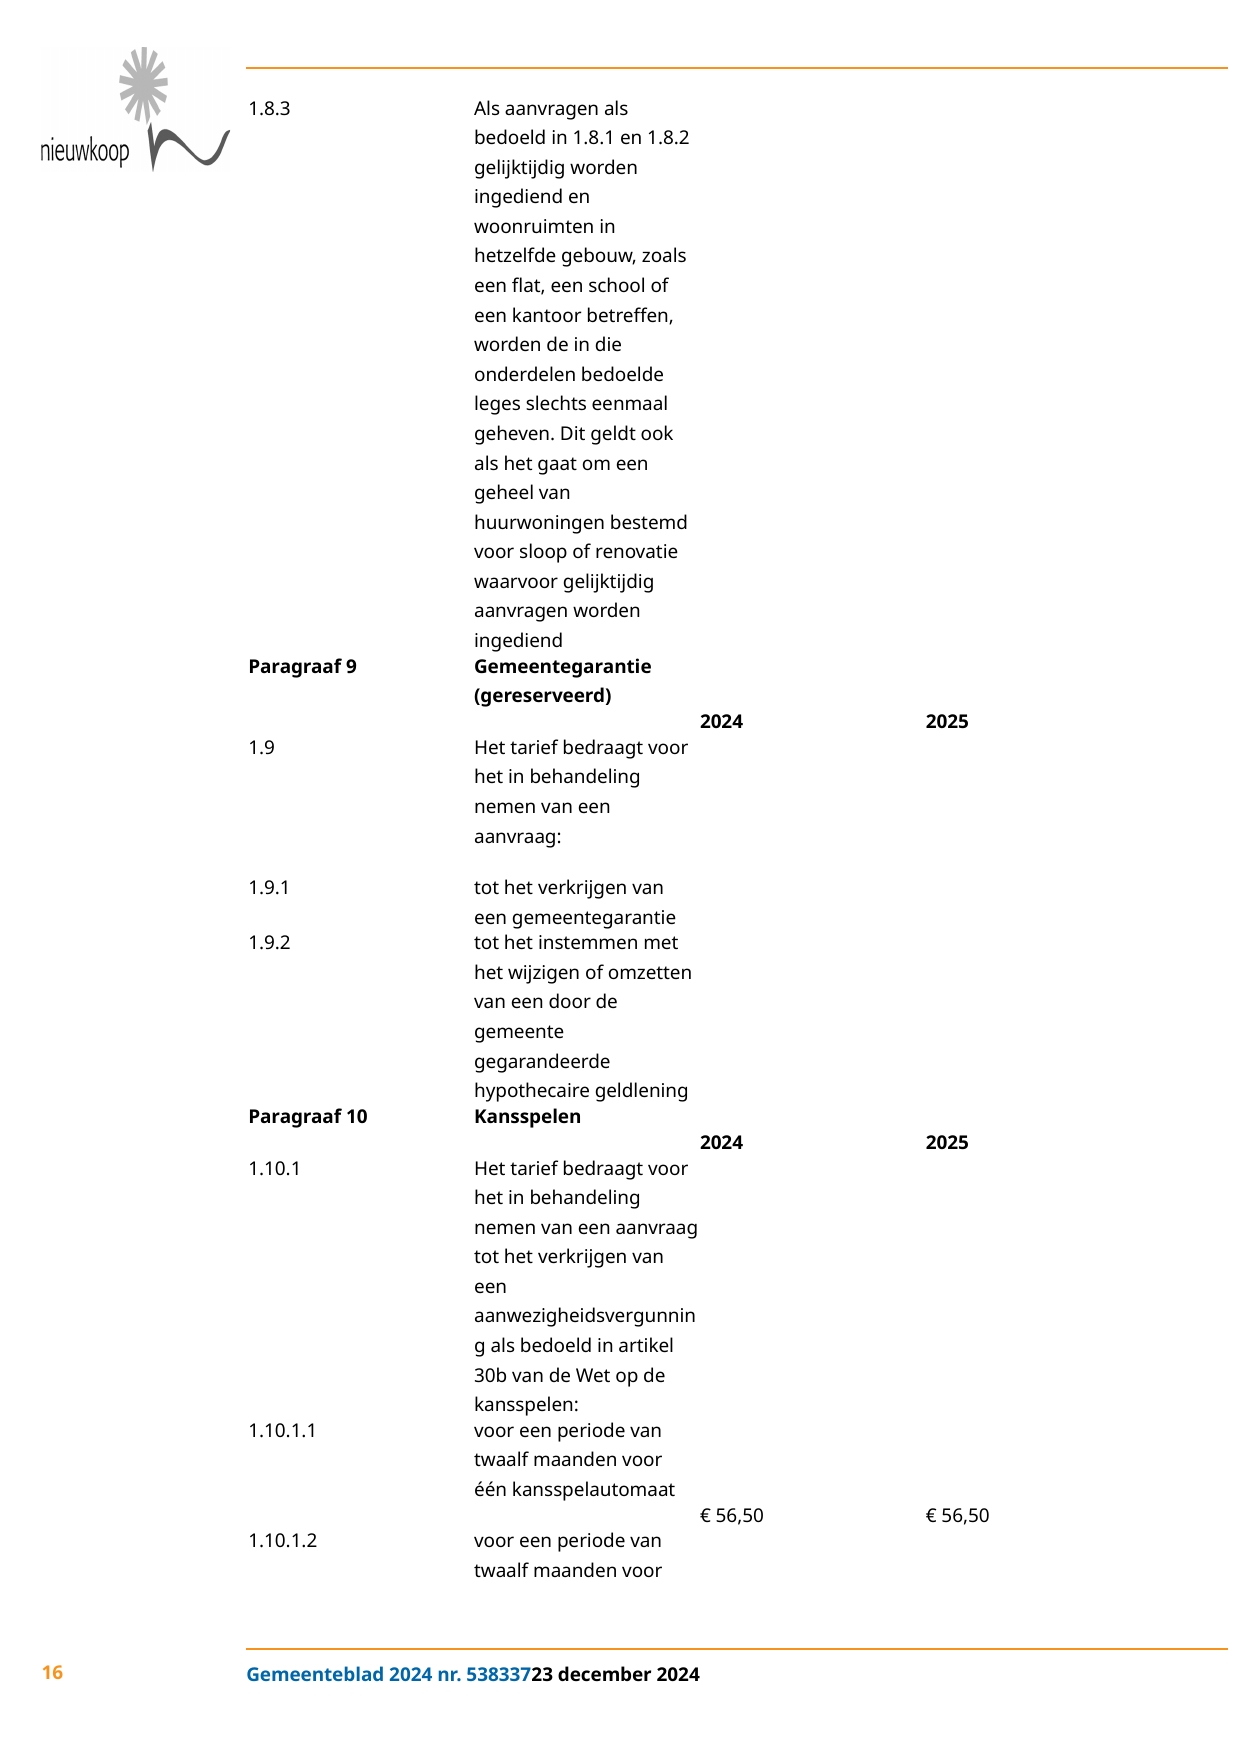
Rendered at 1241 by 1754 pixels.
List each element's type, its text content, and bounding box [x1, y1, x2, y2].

table_cell 2025 [926, 708, 1152, 734]
table_cell voor een periode van twaalf maanden voor [474, 1528, 700, 1583]
table_cell Kansspelen [474, 1103, 700, 1129]
table_cell tot het verkrijgen van een gemeentegarantie [474, 874, 700, 929]
table_cell 1.10.1.2 [248, 1528, 474, 1583]
table_cell [700, 874, 926, 929]
table_cell [700, 734, 926, 848]
table_cell Het tarief bedraagt voor het in behandeling nemen van een aanvraag: [474, 734, 700, 848]
table_cell 2024 [700, 708, 926, 734]
table_cell voor een periode van twaalf maanden voor één kansspelautomaat [474, 1417, 700, 1502]
table_cell 1.8.3 [248, 95, 474, 653]
table_cell [926, 930, 1152, 1103]
table_cell 1.9.1 [248, 874, 474, 929]
table_cell [248, 1129, 474, 1155]
table_cell [926, 95, 1152, 653]
table_cell [700, 653, 926, 708]
table_cell Het tarief bedraagt voor het in behandeling nemen van een aanvraag tot het verkrijgen van een aanwezigheidsvergunning als bedoeld in artikel 30b van de Wet op de kansspelen: [474, 1155, 700, 1417]
table_cell [926, 874, 1152, 929]
table_cell [248, 1502, 474, 1528]
table_cell [700, 849, 926, 874]
table_cell [248, 708, 474, 734]
table_cell [926, 1417, 1152, 1502]
table_cell € 56,50 [926, 1502, 1152, 1528]
table_cell [474, 708, 700, 734]
picture [41, 47, 231, 172]
table_cell 2025 [926, 1129, 1152, 1155]
table_cell 1.9 [248, 734, 474, 848]
table_cell € 56,50 [700, 1502, 926, 1528]
table_cell [248, 849, 474, 874]
table_cell [474, 1129, 700, 1155]
table_cell [474, 1502, 700, 1528]
table_cell [700, 1155, 926, 1417]
table_cell 1.10.1 [248, 1155, 474, 1417]
table_cell [700, 1528, 926, 1583]
table_cell [926, 1155, 1152, 1417]
table_cell [926, 653, 1152, 708]
table_cell [926, 734, 1152, 848]
table_cell 1.10.1.1 [248, 1417, 474, 1502]
table_cell [700, 930, 926, 1103]
table_cell Gemeentegarantie (gereserveerd) [474, 653, 700, 708]
table_cell [926, 849, 1152, 874]
table_cell [926, 1528, 1152, 1583]
table_cell 1.9.2 [248, 930, 474, 1103]
table_cell [474, 849, 700, 874]
table_cell Als aanvragen als bedoeld in 1.8.1 en 1.8.2 gelijktijdig worden ingediend en woonruimten in hetzelfde gebouw, zoals een flat, een school of een kantoor betreffen, worden de in die onderdelen bedoelde leges slechts eenmaal geheven. Dit geldt ook als het gaat om een geheel van huurwoningen bestemd voor sloop of renovatie waarvoor gelijktijdig aanvragen worden ingediend [474, 95, 700, 653]
table_cell [926, 1103, 1152, 1129]
table_cell [700, 1103, 926, 1129]
table_cell [700, 1417, 926, 1502]
table_cell Paragraaf 10 [248, 1103, 474, 1129]
table_cell tot het instemmen met het wijzigen of omzetten van een door de gemeente gegarandeerde hypothecaire geldlening [474, 930, 700, 1103]
table_cell Paragraaf 9 [248, 653, 474, 708]
table_cell [700, 95, 926, 653]
table_cell 2024 [700, 1129, 926, 1155]
